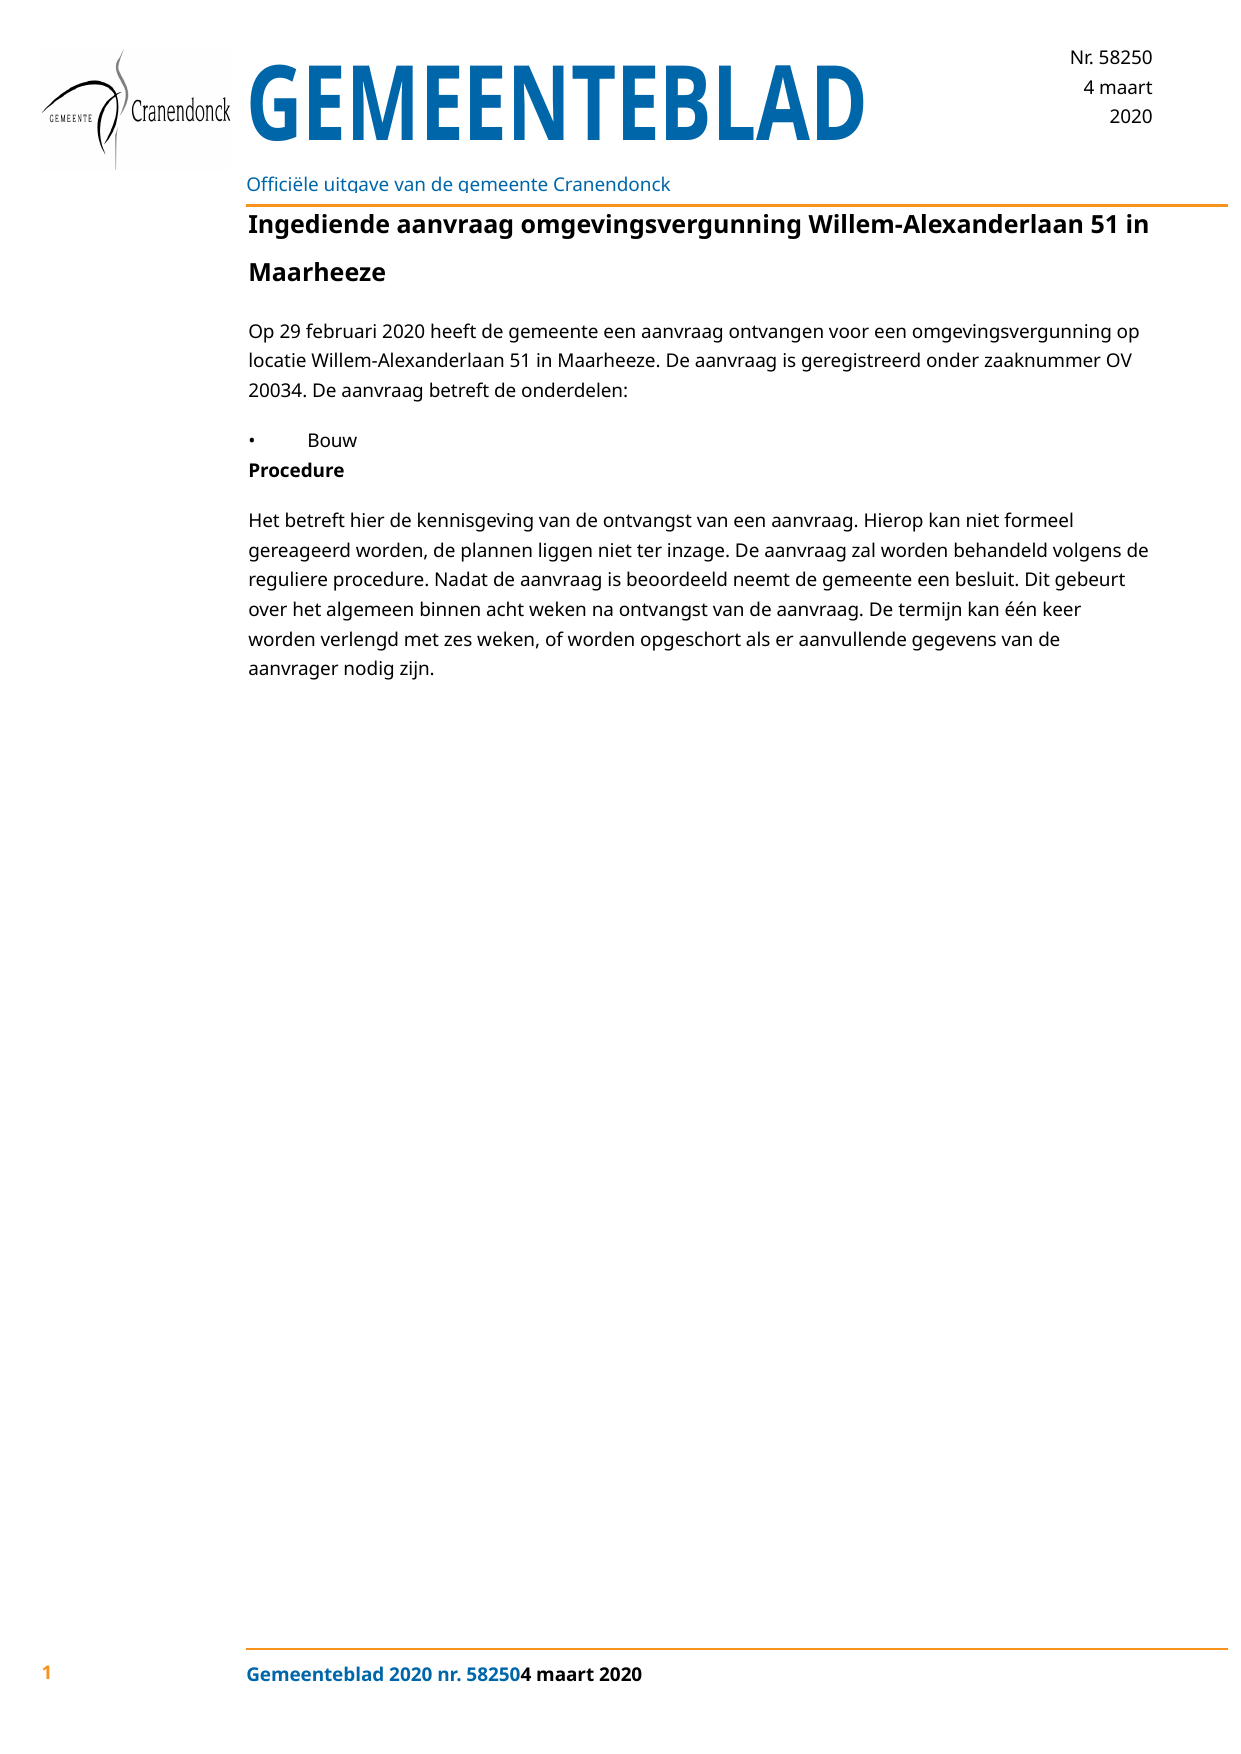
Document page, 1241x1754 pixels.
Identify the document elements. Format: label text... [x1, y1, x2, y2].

list Bouw [248, 427, 1152, 453]
text Het betreft hier de kennisgeving van de ontvangst van een aanvraag. Hierop kan niet formeel gereageerd worden, de plannen liggen niet ter inzage. De aanvraag zal worden behandeld volgens de reguliere procedure. Nadat de aanvraag is beoordeeld neemt de gemeente een besluit. Dit gebeurt over het algemeen binnen acht weken na ontvangst van de aanvraag. De termijn kan één keer worden verlengd met zes weken, of worden opgeschort als er aanvullende gegevens van de aanvrager nodig zijn. [248, 507, 1152, 681]
picture [41, 47, 231, 172]
text Op 29 februari 2020 heeft de gemeente een aanvraag ontvangen voor een omgevingsvergunning op locatie Willem-Alexanderlaan 51 in Maarheeze. De aanvraag is geregistreerd onder zaaknummer OV 20034. De aanvraag betreft de onderdelen: [248, 318, 1152, 403]
text Ingediende aanvraag omgevingsvergunning Willem-Alexanderlaan 51 in Maarheeze [248, 207, 1152, 288]
text Procedure [248, 457, 1152, 483]
